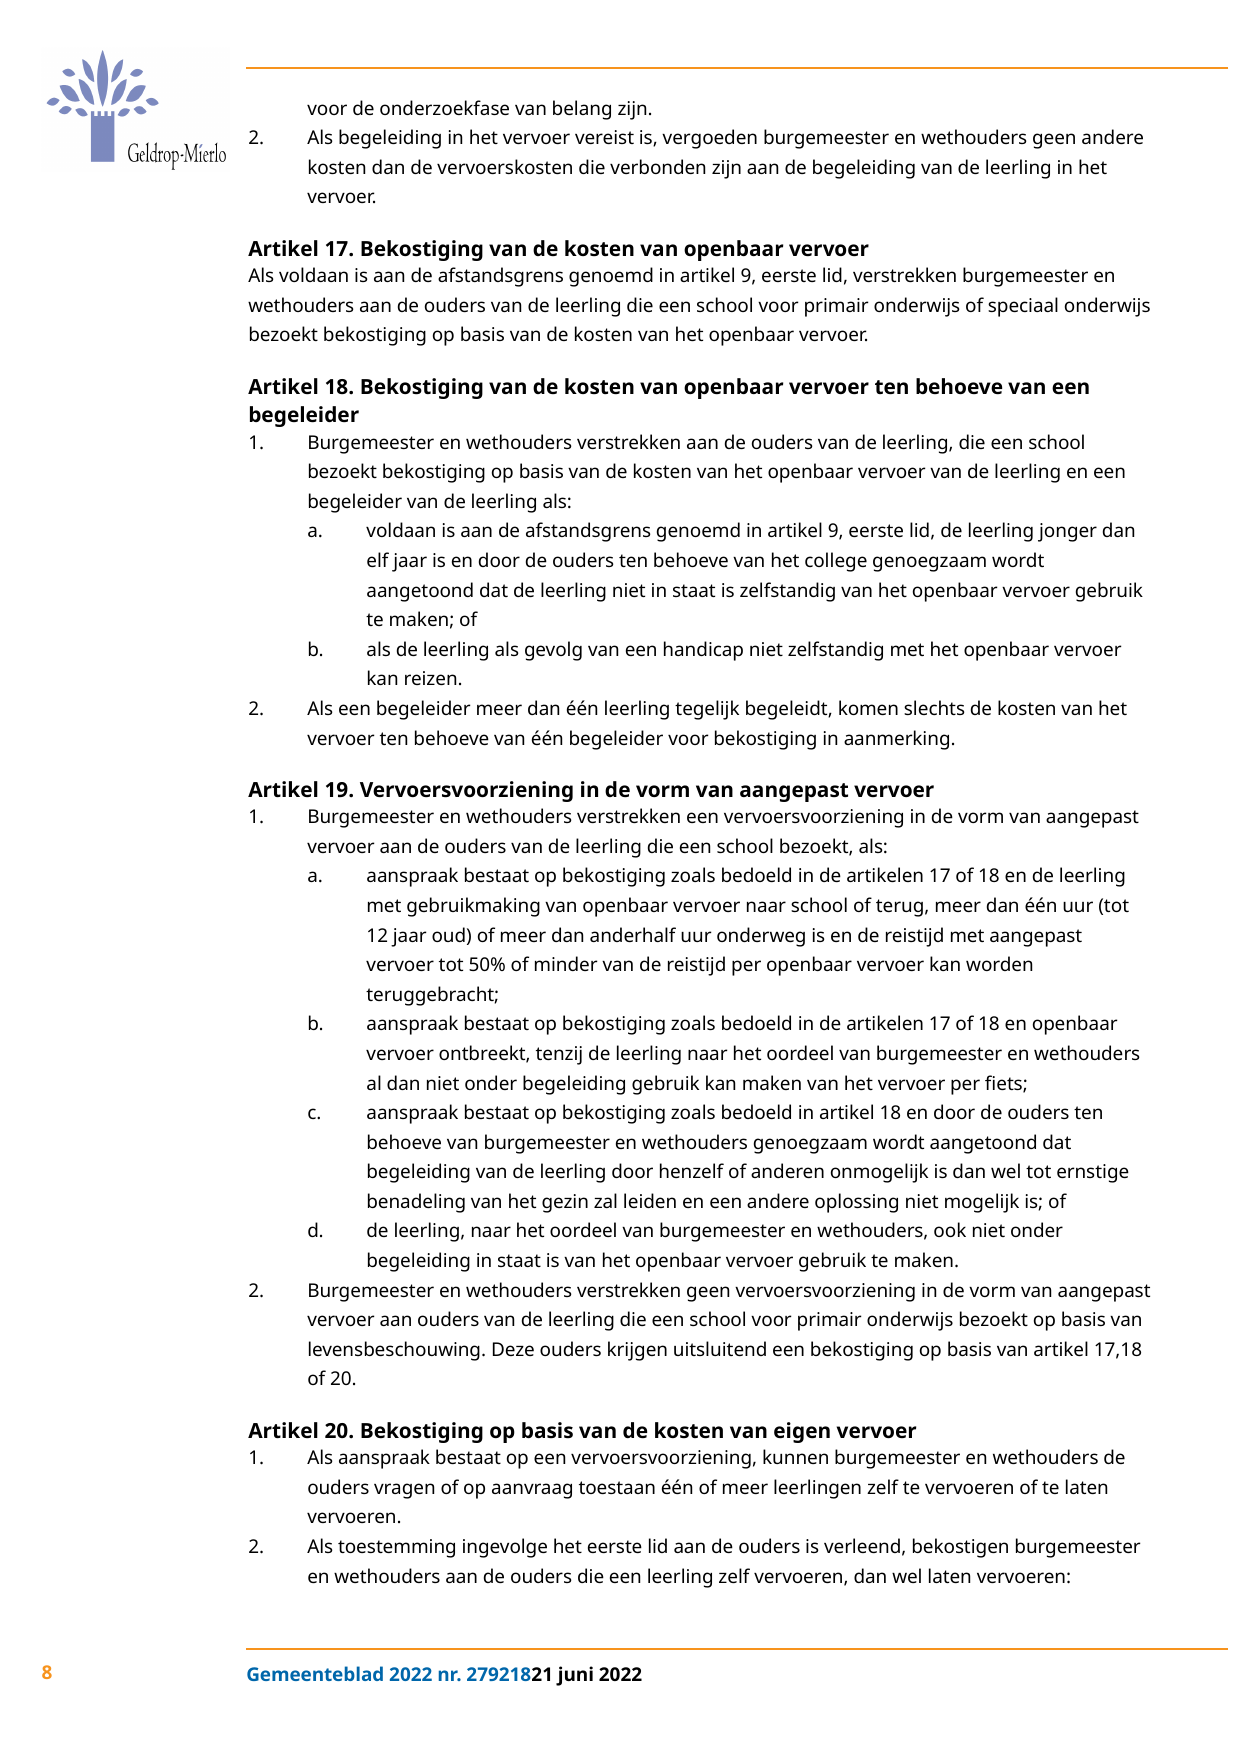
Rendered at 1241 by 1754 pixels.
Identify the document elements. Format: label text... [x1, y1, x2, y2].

list Als aanspraak bestaat op een vervoersvoorziening, kunnen burgemeester en wethouders de ouders vragen of op aanvraag toestaan één of meer leerlingen zelf te vervoeren of te laten vervoeren. [248, 1444, 1152, 1529]
list Burgemeester en wethouders verstrekken geen vervoersvoorziening in de vorm van aangepast vervoer aan ouders van de leerling die een school voor primair onderwijs bezoekt op basis van levensbeschouwing. Deze ouders krijgen uitsluitend een bekostiging op basis van artikel 17,18 of 20. [248, 1277, 1152, 1391]
list Als toestemming ingevolge het eerste lid aan de ouders is verleend, bekostigen burgemeester en wethouders aan de ouders die een leerling zelf vervoeren, dan wel laten vervoeren: [248, 1533, 1152, 1588]
text Artikel 17. Bekostiging van de kosten van openbaar vervoer [248, 234, 1152, 262]
picture [41, 47, 231, 172]
list Burgemeester en wethouders verstrekken aan de ouders van de leerling, die een school bezoekt bekostiging op basis van de kosten van het openbaar vervoer van de leerling en een begeleider van de leerling als: [248, 429, 1152, 514]
list de leerling, naar het oordeel van burgemeester en wethouders, ook niet onder begeleiding in staat is van het openbaar vervoer gebruik te maken. [307, 1218, 1152, 1273]
list aanspraak bestaat op bekostiging zoals bedoeld in de artikelen 17 of 18 en openbaar vervoer ontbreekt, tenzij de leerling naar het oordeel van burgemeester en wethouders al dan niet onder begeleiding gebruik kan maken van het vervoer per fiets; [307, 1011, 1152, 1096]
list Als een begeleider meer dan één leerling tegelijk begeleidt, komen slechts de kosten van het vervoer ten behoeve van één begeleider voor bekostiging in aanmerking. [248, 695, 1152, 750]
list Als begeleiding in het vervoer vereist is, vergoeden burgemeester en wethouders geen andere kosten dan de vervoerskosten die verbonden zijn aan de begeleiding van de leerling in het vervoer. [248, 124, 1152, 209]
list Burgemeester en wethouders verstrekken een vervoersvoorziening in de vorm van aangepast vervoer aan de ouders van de leerling die een school bezoekt, als: [248, 803, 1152, 859]
list voor de onderzoekfase van belang zijn. [248, 95, 1152, 121]
text Als voldaan is aan de afstandsgrens genoemd in artikel 9, eerste lid, verstrekken burgemeester en wethouders aan de ouders van de leerling die een school voor primair onderwijs of speciaal onderwijs bezoekt bekostiging op basis van de kosten van het openbaar vervoer. [248, 262, 1152, 347]
list voldaan is aan de afstandsgrens genoemd in artikel 9, eerste lid, de leerling jonger dan elf jaar is en door de ouders ten behoeve van het college genoegzaam wordt aangetoond dat de leerling niet in staat is zelfstandig van het openbaar vervoer gebruik te maken; of [307, 518, 1152, 632]
list aanspraak bestaat op bekostiging zoals bedoeld in de artikelen 17 of 18 en de leerling met gebruikmaking van openbaar vervoer naar school of terug, meer dan één uur (tot 12 jaar oud) of meer dan anderhalf uur onderweg is en de reistijd met aangepast vervoer tot 50% of minder van de reistijd per openbaar vervoer kan worden teruggebracht; [307, 863, 1152, 1007]
text Artikel 18. Bekostiging van de kosten van openbaar vervoer ten behoeve van een begeleider [248, 372, 1152, 429]
list als de leerling als gevolg van een handicap niet zelfstandig met het openbaar vervoer kan reizen. [307, 636, 1152, 691]
text Artikel 19. Vervoersvoorziening in de vorm van aangepast vervoer [248, 775, 1152, 803]
list aanspraak bestaat op bekostiging zoals bedoeld in artikel 18 en door de ouders ten behoeve van burgemeester en wethouders genoegzaam wordt aangetoond dat begeleiding van de leerling door henzelf of anderen onmogelijk is dan wel tot ernstige benadeling van het gezin zal leiden en een andere oplossing niet mogelijk is; of [307, 1099, 1152, 1214]
text Artikel 20. Bekostiging op basis van de kosten van eigen vervoer [248, 1416, 1152, 1444]
